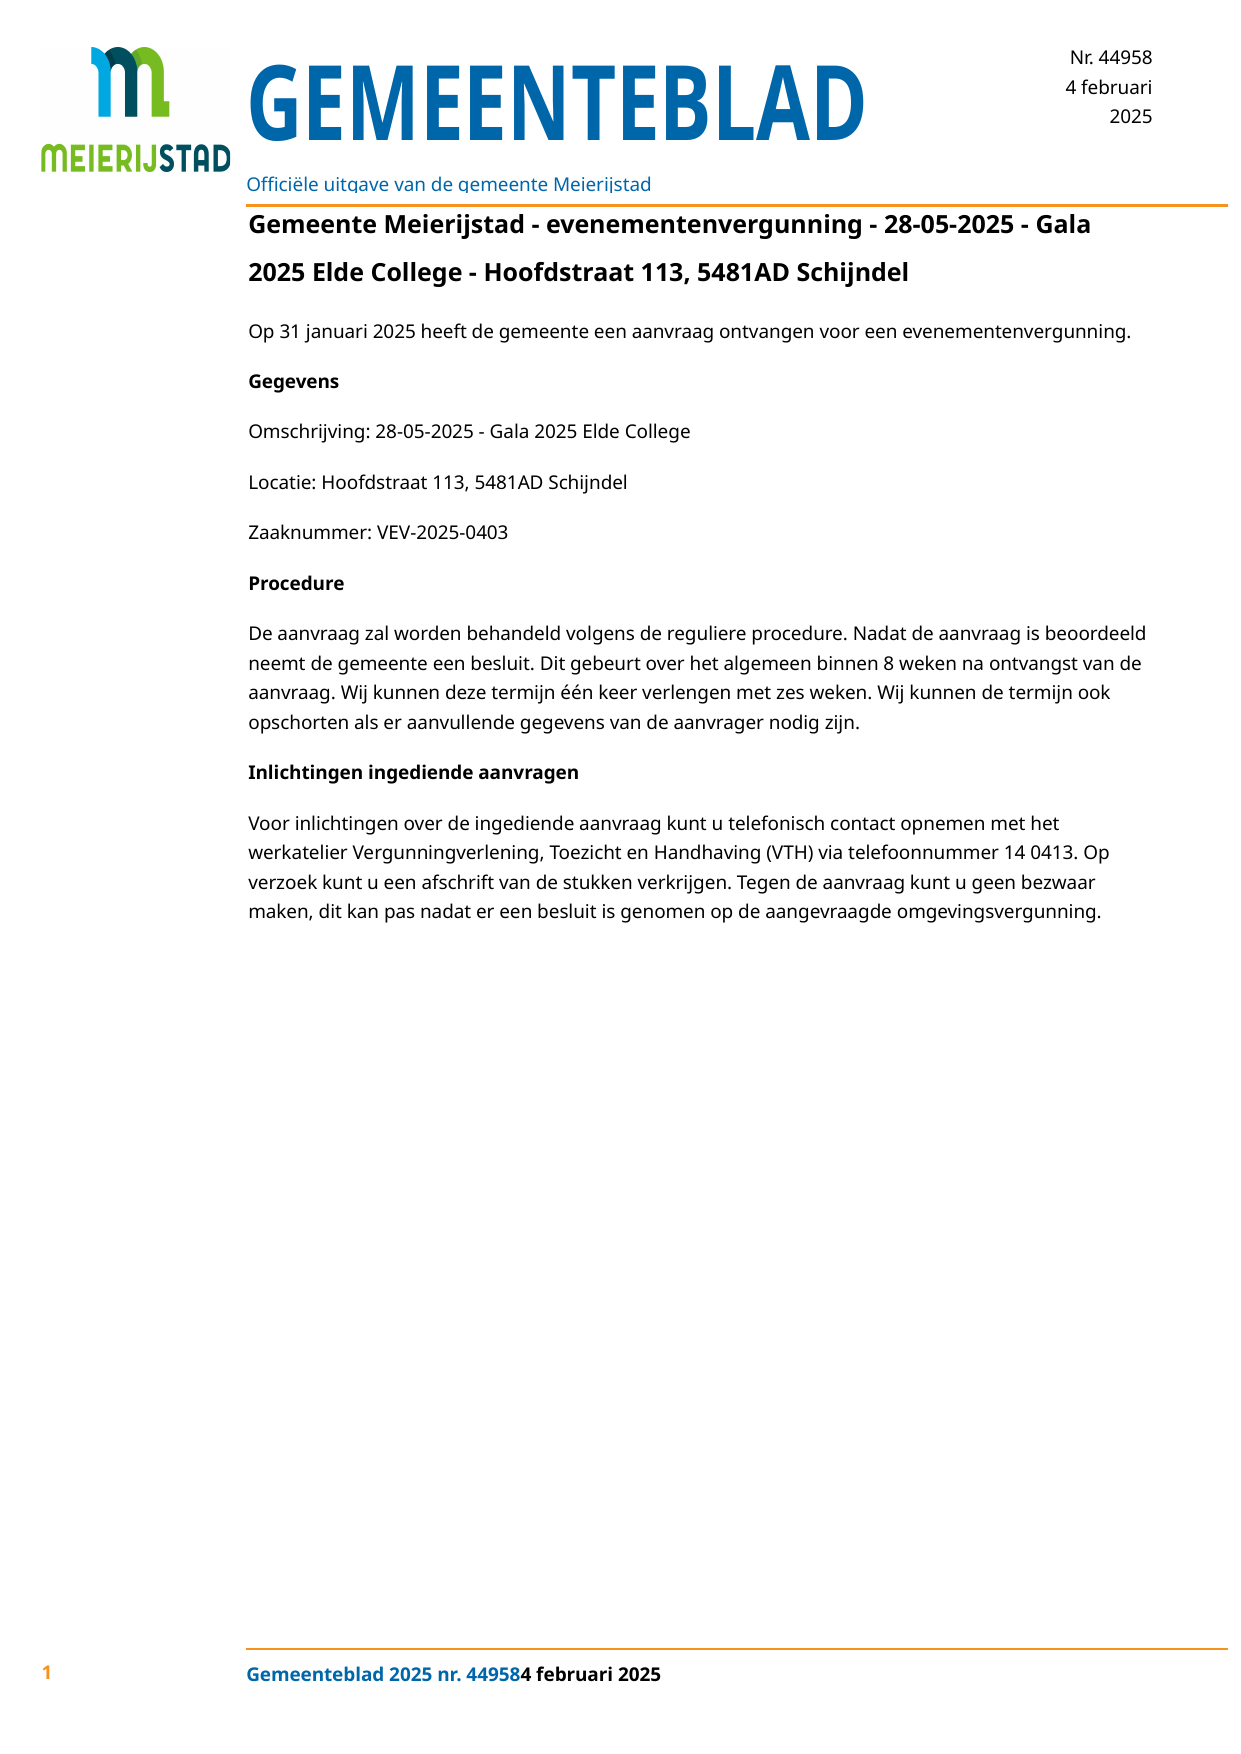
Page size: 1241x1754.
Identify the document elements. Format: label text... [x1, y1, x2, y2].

text Gemeente Meierijstad - evenementenvergunning - 28-05-2025 - Gala 2025 Elde College - Hoofdstraat 113, 5481AD Schijndel [248, 207, 1152, 288]
text Inlichtingen ingediende aanvragen [248, 759, 1152, 785]
text Zaaknummer: VEV-2025-0403 [248, 519, 1152, 545]
text Gegevens [248, 368, 1152, 394]
text De aanvraag zal worden behandeld volgens de reguliere procedure. Nadat de aanvraag is beoordeeld neemt de gemeente een besluit. Dit gebeurt over het algemeen binnen 8 weken na ontvangst van de aanvraag. Wij kunnen deze termijn één keer verlengen met zes weken. Wij kunnen de termijn ook opschorten als er aanvullende gegevens van de aanvrager nodig zijn. [248, 620, 1152, 735]
text Op 31 januari 2025 heeft de gemeente een aanvraag ontvangen voor een evenementenvergunning. [248, 318, 1152, 344]
text Procedure [248, 570, 1152, 596]
text Locatie: Hoofdstraat 113, 5481AD Schijndel [248, 469, 1152, 495]
text Omschrijving: 28-05-2025 - Gala 2025 Elde College [248, 419, 1152, 444]
picture [41, 47, 231, 172]
text Voor inlichtingen over de ingediende aanvraag kunt u telefonisch contact opnemen met het werkatelier Vergunningverlening, Toezicht en Handhaving (VTH) via telefoonnummer 14 0413. Op verzoek kunt u een afschrift van de stukken verkrijgen. Tegen de aanvraag kunt u geen bezwaar maken, dit kan pas nadat er een besluit is genomen op de aangevraagde omgevingsvergunning. [248, 810, 1152, 924]
